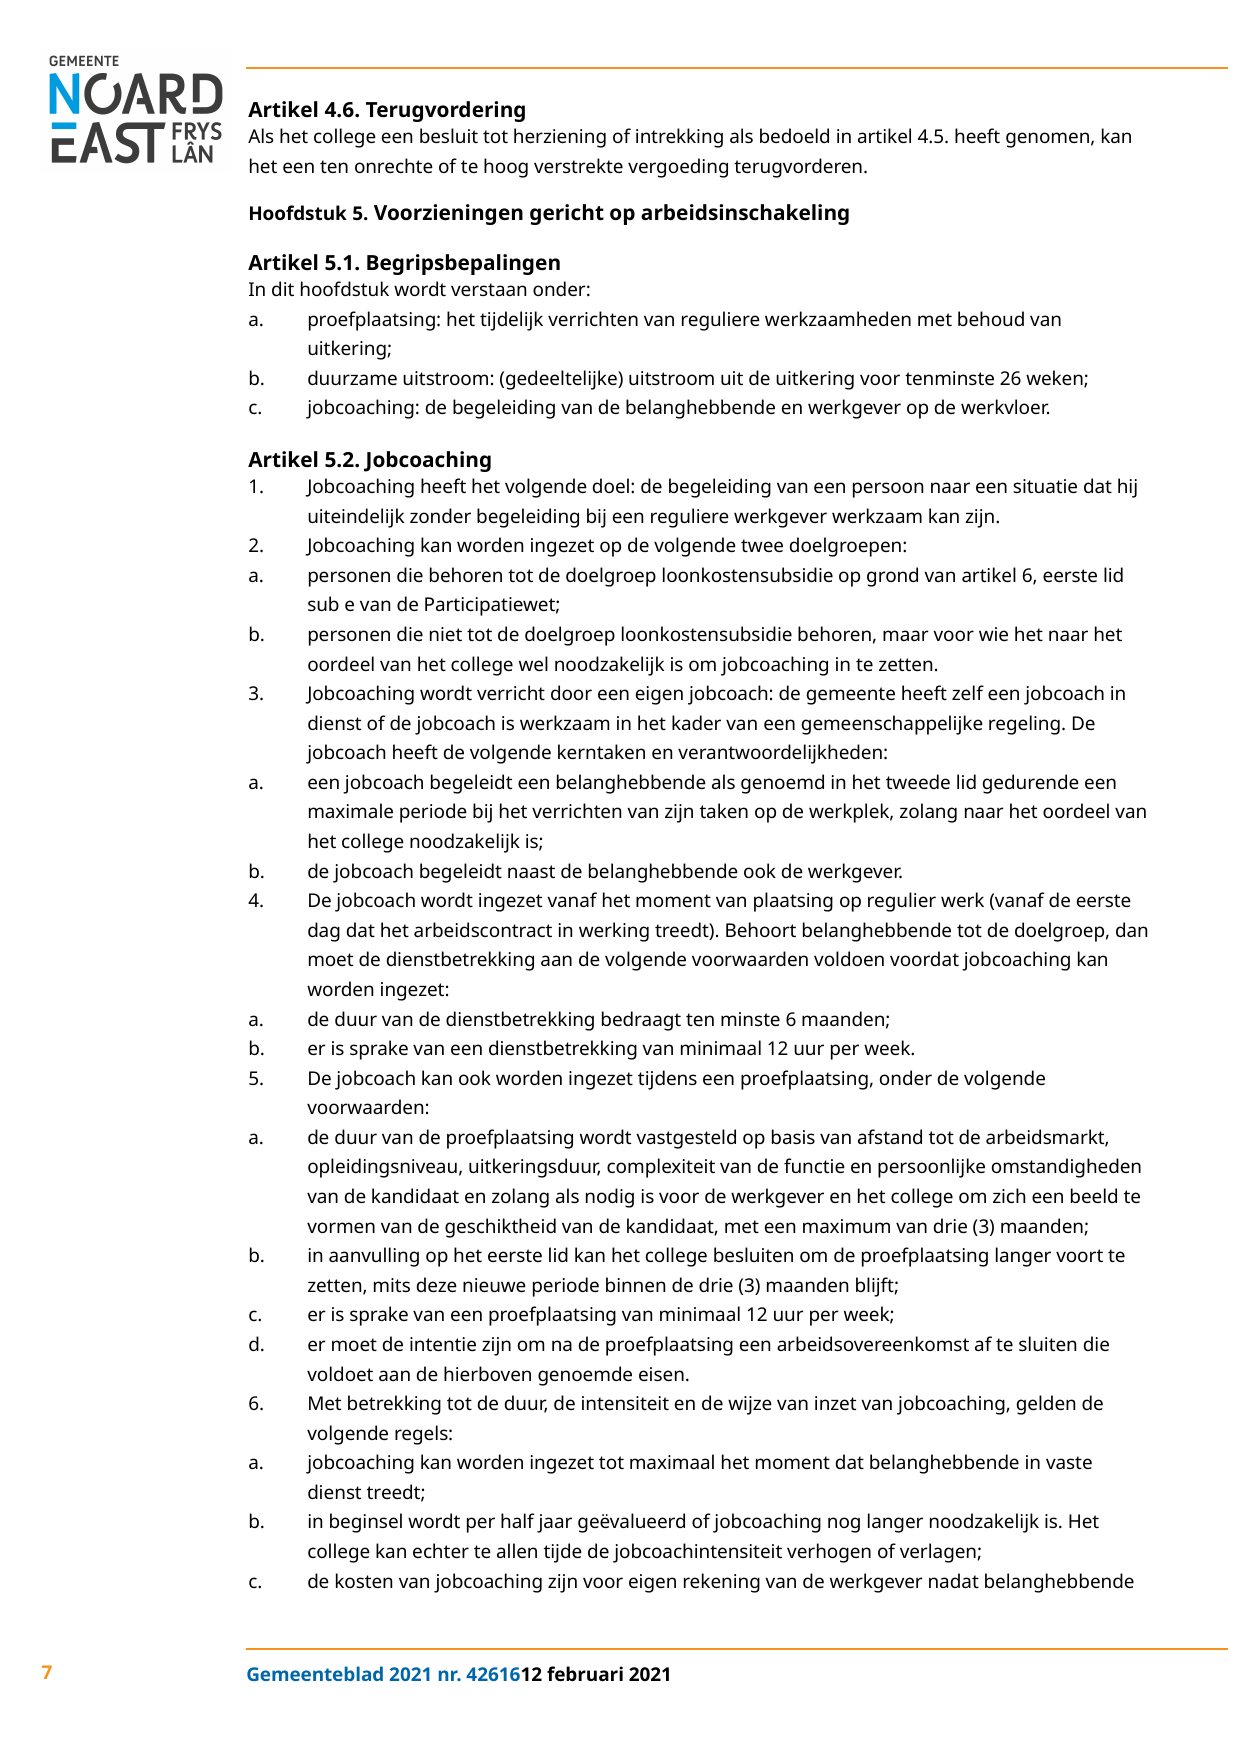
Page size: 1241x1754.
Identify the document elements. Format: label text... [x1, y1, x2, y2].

list De jobcoach wordt ingezet vanaf het moment van plaatsing op regulier werk (vanaf de eerste dag dat het arbeidscontract in werking treedt). Behoort belanghebbende tot de doelgroep, dan moet de dienstbetrekking aan de volgende voorwaarden voldoen voordat jobcoaching kan worden ingezet: [248, 887, 1152, 1002]
list proefplaatsing: het tijdelijk verrichten van reguliere werkzaamheden met behoud van uitkering; [248, 306, 1152, 361]
list jobcoaching kan worden ingezet tot maximaal het moment dat belanghebbende in vaste dienst treedt; [248, 1449, 1152, 1505]
text Artikel 4.6. Terugvordering [248, 95, 1152, 123]
text Als het college een besluit tot herziening of intrekking als bedoeld in artikel 4.5. heeft genomen, kan het een ten onrechte of te hoog verstrekte vergoeding terugvorderen. [248, 123, 1152, 178]
list in aanvulling op het eerste lid kan het college besluiten om de proefplaatsing langer voort te zetten, mits deze nieuwe periode binnen de drie (3) maanden blijft; [248, 1242, 1152, 1298]
list duurzame uitstroom: (gedeeltelijke) uitstroom uit de uitkering voor tenminste 26 weken; [248, 365, 1152, 391]
list personen die niet tot de doelgroep loonkostensubsidie behoren, maar voor wie het naar het oordeel van het college wel noodzakelijk is om jobcoaching in te zetten. [248, 621, 1152, 677]
text In dit hoofdstuk wordt verstaan onder: [248, 276, 1152, 302]
list een jobcoach begeleidt een belanghebbende als genoemd in het tweede lid gedurende een maximale periode bij het verrichten van zijn taken op de werkplek, zolang naar het oordeel van het college noodzakelijk is; [248, 769, 1152, 854]
list de kosten van jobcoaching zijn voor eigen rekening van de werkgever nadat belanghebbende [248, 1568, 1152, 1594]
list De jobcoach kan ook worden ingezet tijdens een proefplaatsing, onder de volgende voorwaarden: [248, 1065, 1152, 1120]
list Jobcoaching wordt verricht door een eigen jobcoach: de gemeente heeft zelf een jobcoach in dienst of de jobcoach is werkzaam in het kader van een gemeenschappelijke regeling. De jobcoach heeft de volgende kerntaken en verantwoordelijkheden: [248, 680, 1152, 765]
picture [41, 47, 231, 172]
list er moet de intentie zijn om na de proefplaatsing een arbeidsovereenkomst af te sluiten die voldoet aan de hierboven genoemde eisen. [248, 1331, 1152, 1387]
list de jobcoach begeleidt naast de belanghebbende ook de werkgever. [248, 858, 1152, 884]
list personen die behoren tot de doelgroep loonkostensubsidie op grond van artikel 6, eerste lid sub e van de Participatiewet; [248, 562, 1152, 617]
list er is sprake van een proefplaatsing van minimaal 12 uur per week; [248, 1302, 1152, 1327]
text Artikel 5.1. Begripsbepalingen [248, 248, 1152, 276]
list de duur van de dienstbetrekking bedraagt ten minste 6 maanden; [248, 1006, 1152, 1032]
text Hoofdstuk 5. Voorzieningen gericht op arbeidsinschakeling [248, 198, 1152, 227]
list in beginsel wordt per half jaar geëvalueerd of jobcoaching nog langer noodzakelijk is. Het college kan echter te allen tijde de jobcoachintensiteit verhogen of verlagen; [248, 1509, 1152, 1564]
list Met betrekking tot de duur, de intensiteit en de wijze van inzet van jobcoaching, gelden de volgende regels: [248, 1390, 1152, 1446]
list de duur van de proefplaatsing wordt vastgesteld op basis van afstand tot de arbeidsmarkt, opleidingsniveau, uitkeringsduur, complexiteit van de functie en persoonlijke omstandigheden van de kandidaat en zolang als nodig is voor de werkgever en het college om zich een beeld te vormen van de geschiktheid van de kandidaat, met een maximum van drie (3) maanden; [248, 1124, 1152, 1239]
text Artikel 5.2. Jobcoaching [248, 445, 1152, 473]
list Jobcoaching kan worden ingezet op de volgende twee doelgroepen: [248, 532, 1152, 558]
list jobcoaching: de begeleiding van de belanghebbende en werkgever op de werkvloer. [248, 394, 1152, 420]
list Jobcoaching heeft het volgende doel: de begeleiding van een persoon naar een situatie dat hij uiteindelijk zonder begeleiding bij een reguliere werkgever werkzaam kan zijn. [248, 473, 1152, 529]
list er is sprake van een dienstbetrekking van minimaal 12 uur per week. [248, 1035, 1152, 1061]
